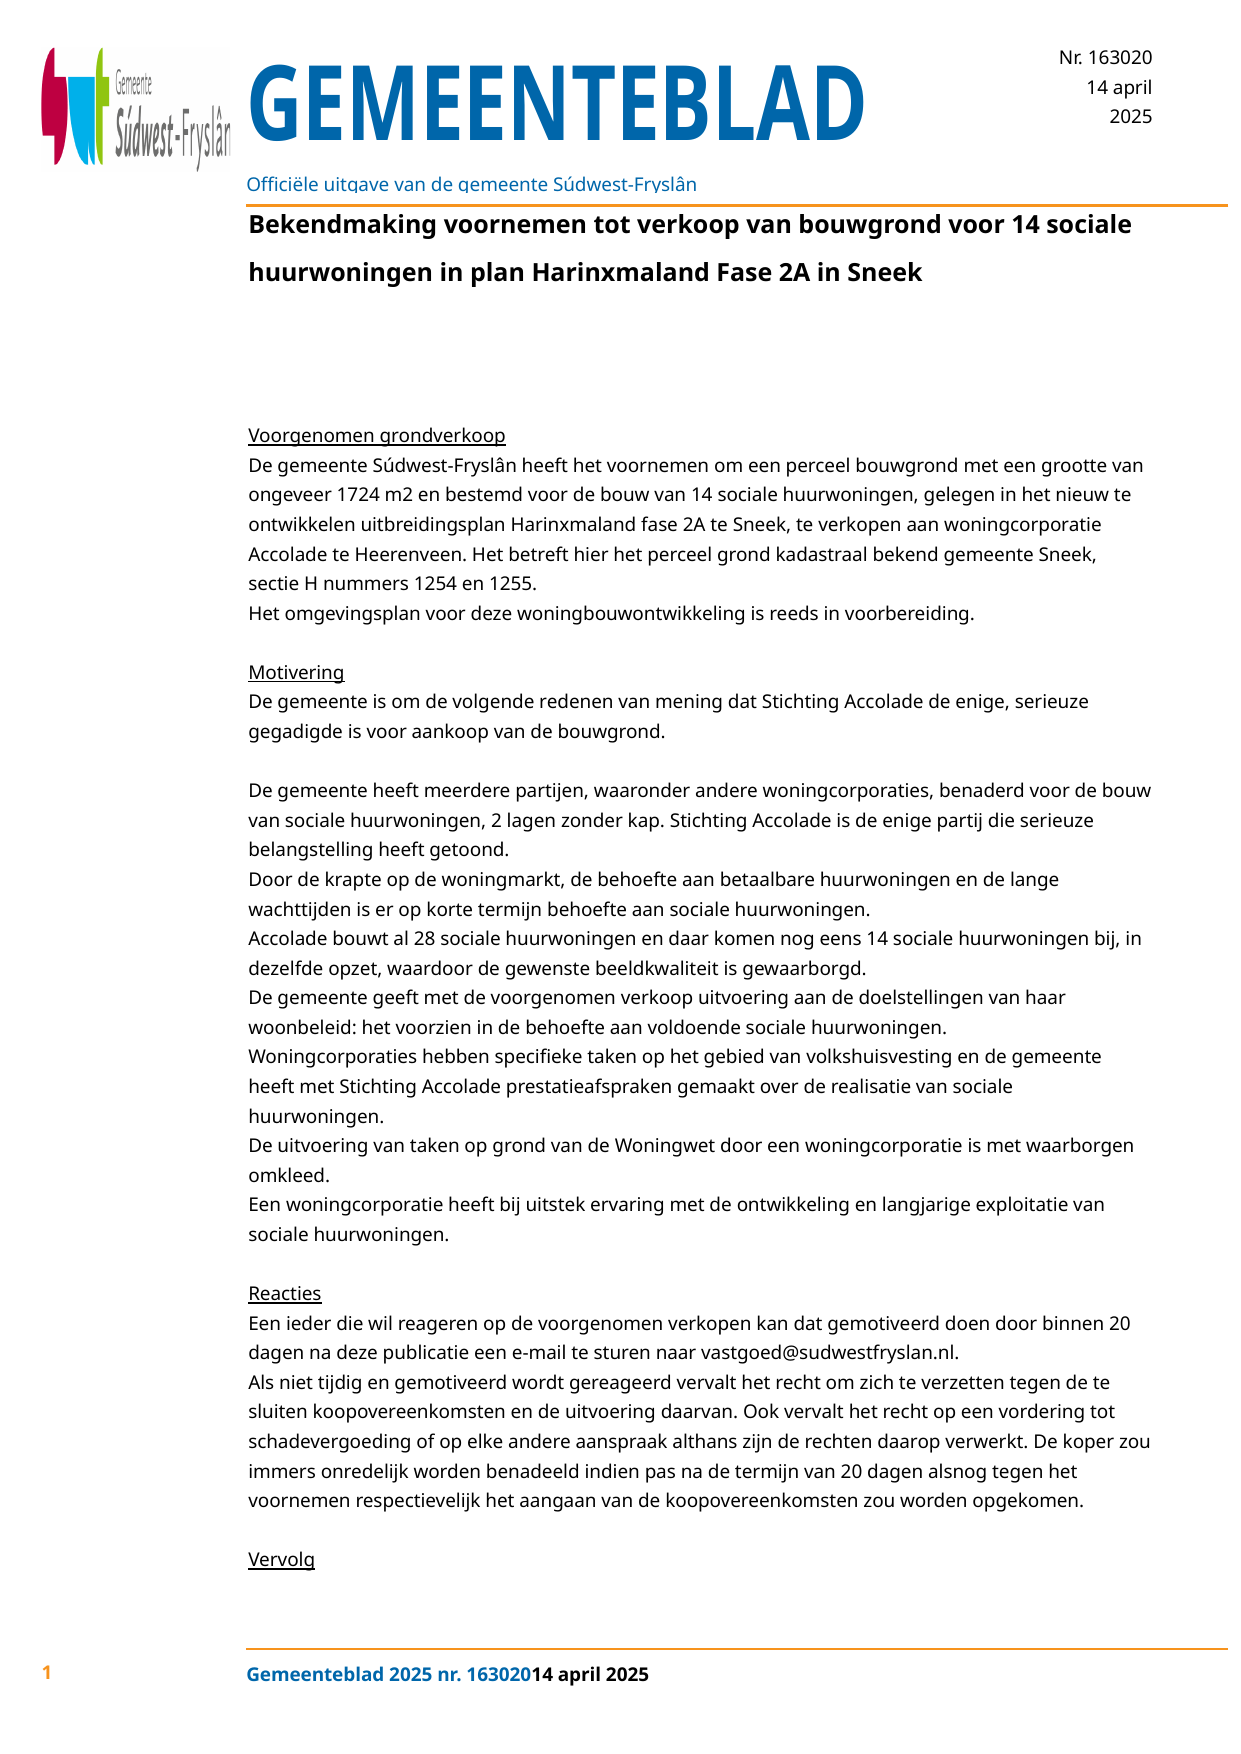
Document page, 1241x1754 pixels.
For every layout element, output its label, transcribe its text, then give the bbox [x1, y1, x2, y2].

text De gemeente heeft meerdere partijen, waaronder andere woningcorporaties, benaderd voor de bouw van sociale huurwoningen, 2 lagen zonder kap. Stichting Accolade is de enige partij die serieuze belangstelling heeft getoond. [248, 777, 1152, 862]
text Motivering [248, 659, 1152, 685]
text Een ieder die wil reageren op de voorgenomen verkopen kan dat gemotiveerd doen door binnen 20 dagen na deze publicatie een e-mail te sturen naar vastgoed@sudwestfryslan.nl. [248, 1310, 1152, 1365]
text Bekendmaking voornemen tot verkoop van bouwgrond voor 14 sociale huurwoningen in plan Harinxmaland Fase 2A in Sneek [248, 207, 1152, 288]
text Accolade bouwt al 28 sociale huurwoningen en daar komen nog eens 14 sociale huurwoningen bij, in dezelfde opzet, waardoor de gewenste beeldkwaliteit is gewaarborgd. [248, 925, 1152, 981]
text De gemeente is om de volgende redenen van mening dat Stichting Accolade de enige, serieuze gegadigde is voor aankoop van de bouwgrond. [248, 689, 1152, 744]
text Voorgenomen grondverkoop [248, 422, 1152, 448]
text Een woningcorporatie heeft bij uitstek ervaring met de ontwikkeling en langjarige exploitatie van sociale huurwoningen. [248, 1192, 1152, 1247]
text De uitvoering van taken op grond van de Woningwet door een woningcorporatie is met waarborgen omkleed. [248, 1132, 1152, 1188]
text De gemeente geeft met de voorgenomen verkoop uitvoering aan de doelstellingen van haar woonbeleid: het voorzien in de behoefte aan voldoende sociale huurwoningen. [248, 984, 1152, 1040]
text Het omgevingsplan voor deze woningbouwontwikkeling is reeds in voorbereiding. [248, 600, 1152, 626]
text Reacties [248, 1280, 1152, 1306]
text Woningcorporaties hebben specifieke taken op het gebied van volkshuisvesting en de gemeente heeft met Stichting Accolade prestatieafspraken gemaakt over de realisatie van sociale huurwoningen. [248, 1044, 1152, 1129]
picture [41, 47, 231, 172]
text Als niet tijdig en gemotiveerd wordt gereageerd vervalt het recht om zich te verzetten tegen de te sluiten koopovereenkomsten en de uitvoering daarvan. Ook vervalt het recht op een vordering tot schadevergoeding of op elke andere aanspraak althans zijn de rechten daarop verwerkt. De koper zou immers onredelijk worden benadeeld indien pas na de termijn van 20 dagen alsnog tegen het voornemen respectievelijk het aangaan van de koopovereenkomsten zou worden opgekomen. [248, 1369, 1152, 1513]
text Vervolg [248, 1547, 1152, 1572]
text Door de krapte op de woningmarkt, de behoefte aan betaalbare huurwoningen en de lange wachttijden is er op korte termijn behoefte aan sociale huurwoningen. [248, 866, 1152, 922]
text De gemeente Súdwest-Fryslân heeft het voornemen om een perceel bouwgrond met een grootte van ongeveer 1724 m2 en bestemd voor de bouw van 14 sociale huurwoningen, gelegen in het nieuw te ontwikkelen uitbreidingsplan Harinxmaland fase 2A te Sneek, te verkopen aan woningcorporatie Accolade te Heerenveen. Het betreft hier het perceel grond kadastraal bekend gemeente Sneek, sectie H nummers 1254 en 1255. [248, 452, 1152, 596]
